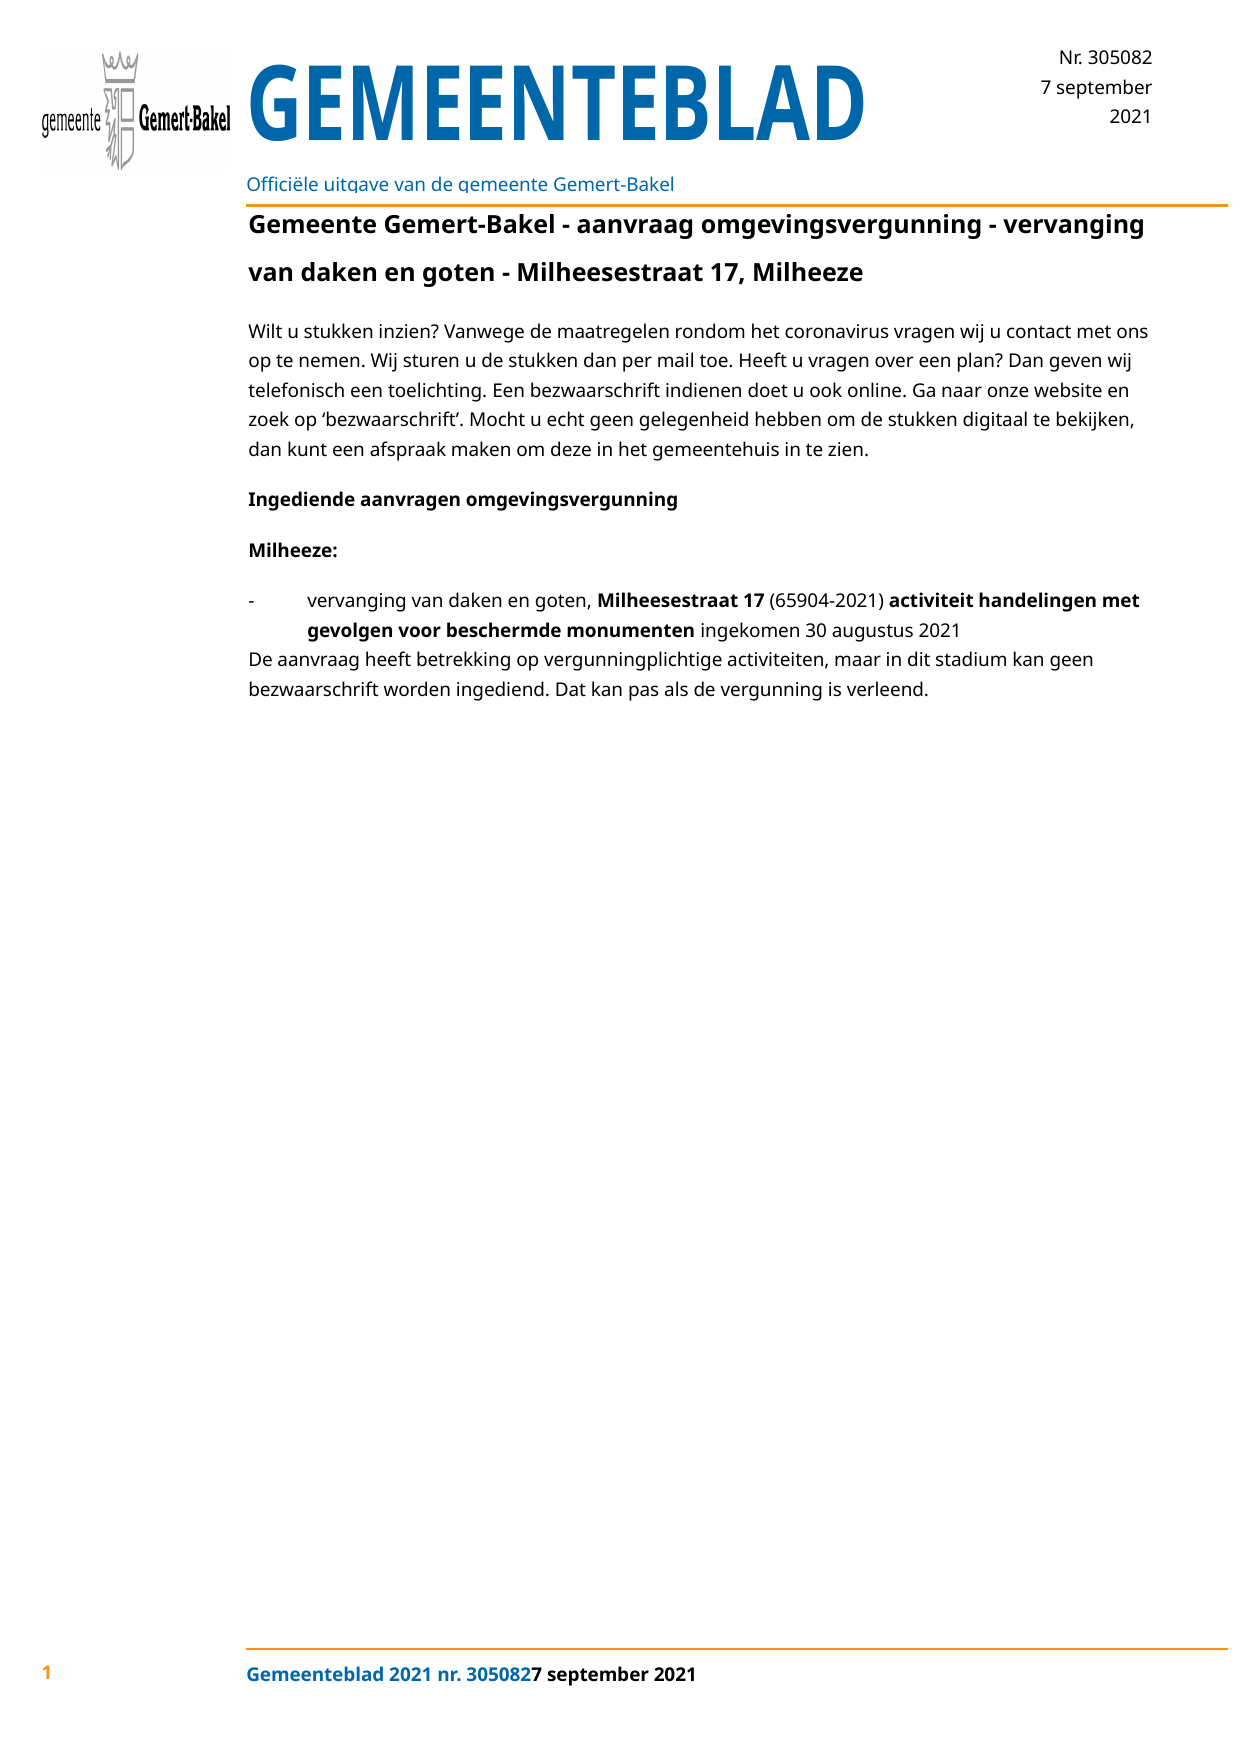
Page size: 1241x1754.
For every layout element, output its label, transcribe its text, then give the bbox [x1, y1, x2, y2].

picture [41, 47, 231, 172]
text Ingediende aanvragen omgevingsvergunning [248, 487, 1152, 512]
text Milheeze: [248, 537, 1152, 563]
text Gemeente Gemert-Bakel - aanvraag omgevingsvergunning - vervanging van daken en goten - Milheesestraat 17, Milheeze [248, 207, 1152, 288]
text Wilt u stukken inzien? Vanwege de maatregelen rondom het coronavirus vragen wij u contact met ons op te nemen. Wij sturen u de stukken dan per mail toe. Heeft u vragen over een plan? Dan geven wij telefonisch een toelichting. Een bezwaarschrift indienen doet u ook online. Ga naar onze website en zoek op ‘bezwaarschrift’. Mocht u echt geen gelegenheid hebben om de stukken digitaal te bekijken, dan kunt een afspraak maken om deze in het gemeentehuis in te zien. [248, 318, 1152, 462]
text De aanvraag heeft betrekking op vergunningplichtige activiteiten, maar in dit stadium kan geen bezwaarschrift worden ingediend. Dat kan pas als de vergunning is verleend. [248, 647, 1152, 702]
list vervanging van daken en goten, Milheesestraat 17 (65904-2021) activiteit handelingen met gevolgen voor beschermde monumenten ingekomen 30 augustus 2021 [248, 587, 1152, 643]
